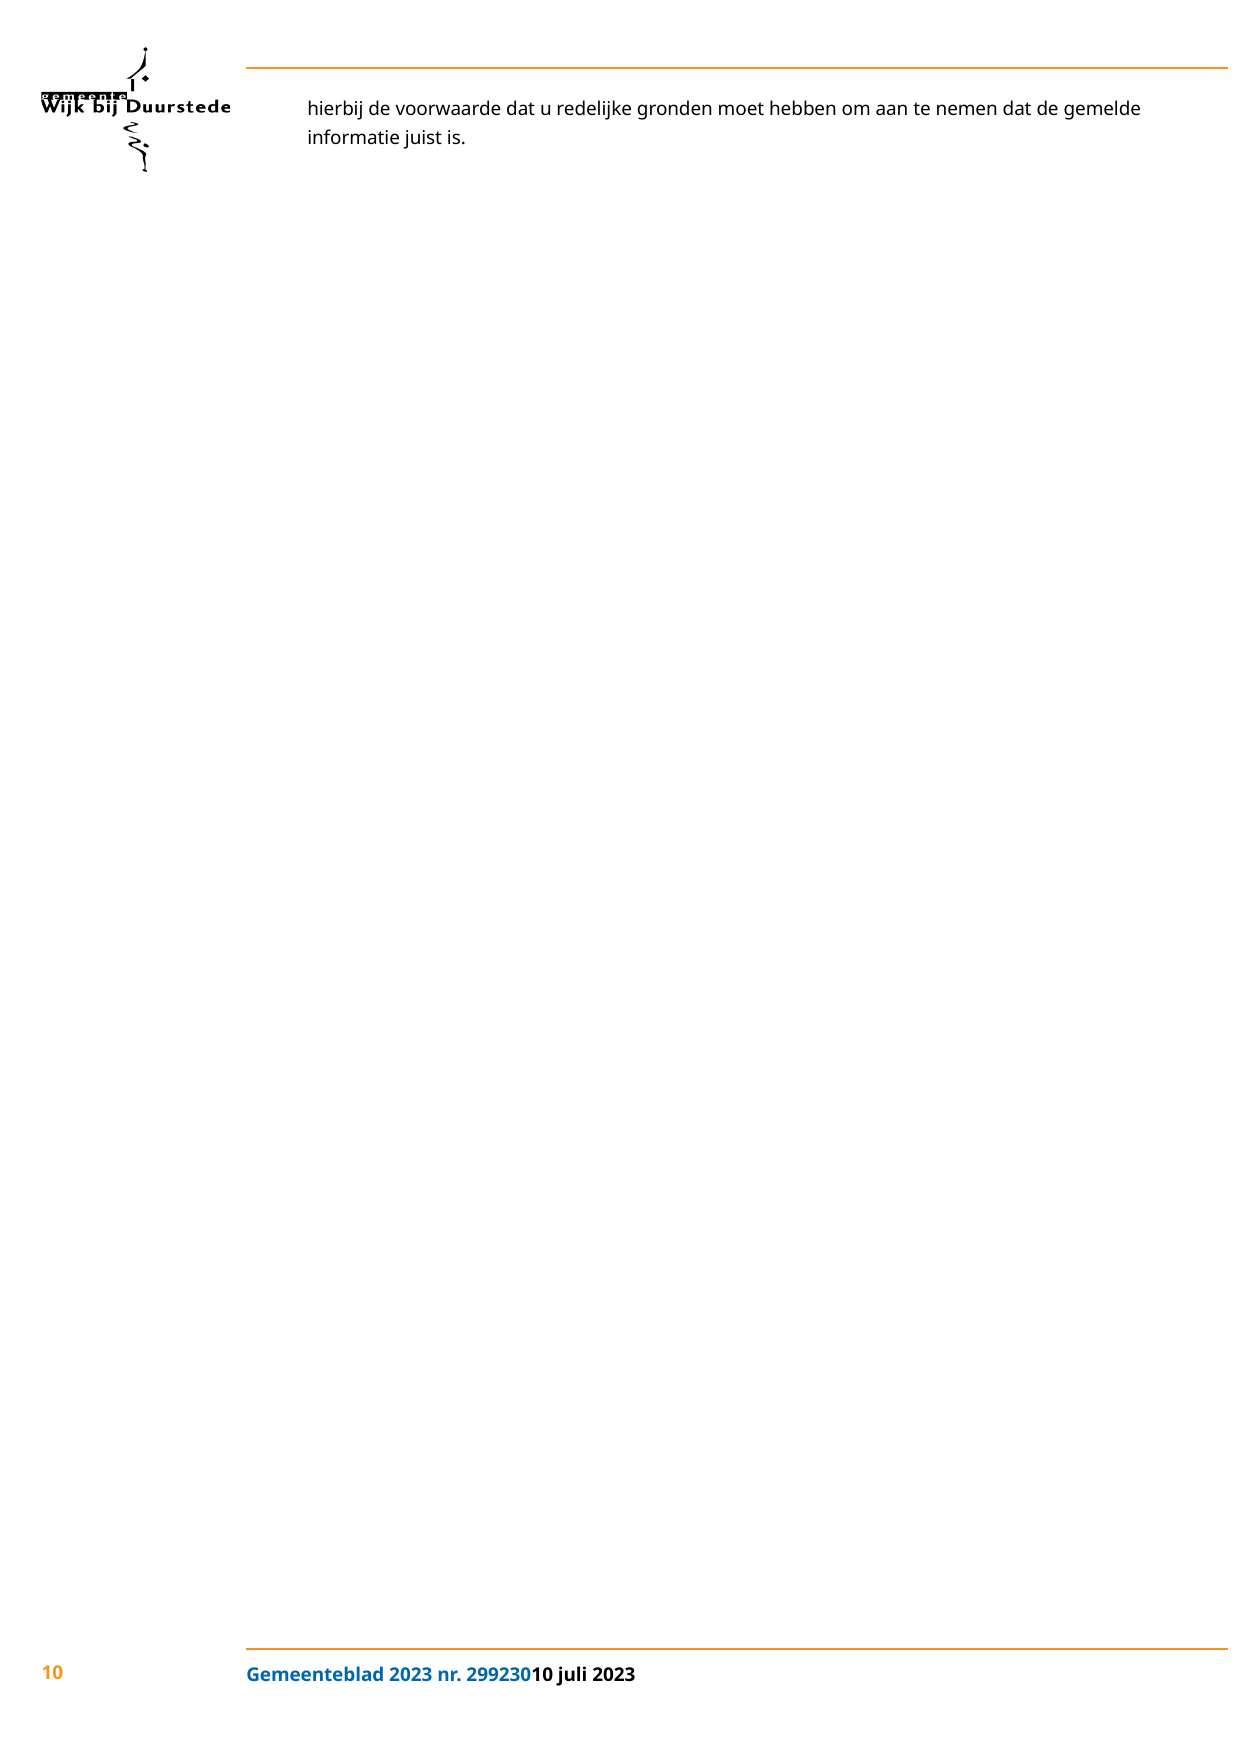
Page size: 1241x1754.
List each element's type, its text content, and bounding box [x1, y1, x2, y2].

list hierbij de voorwaarde dat u redelijke gronden moet hebben om aan te nemen dat de gemelde informatie juist is. [248, 95, 1152, 150]
picture [41, 47, 231, 172]
